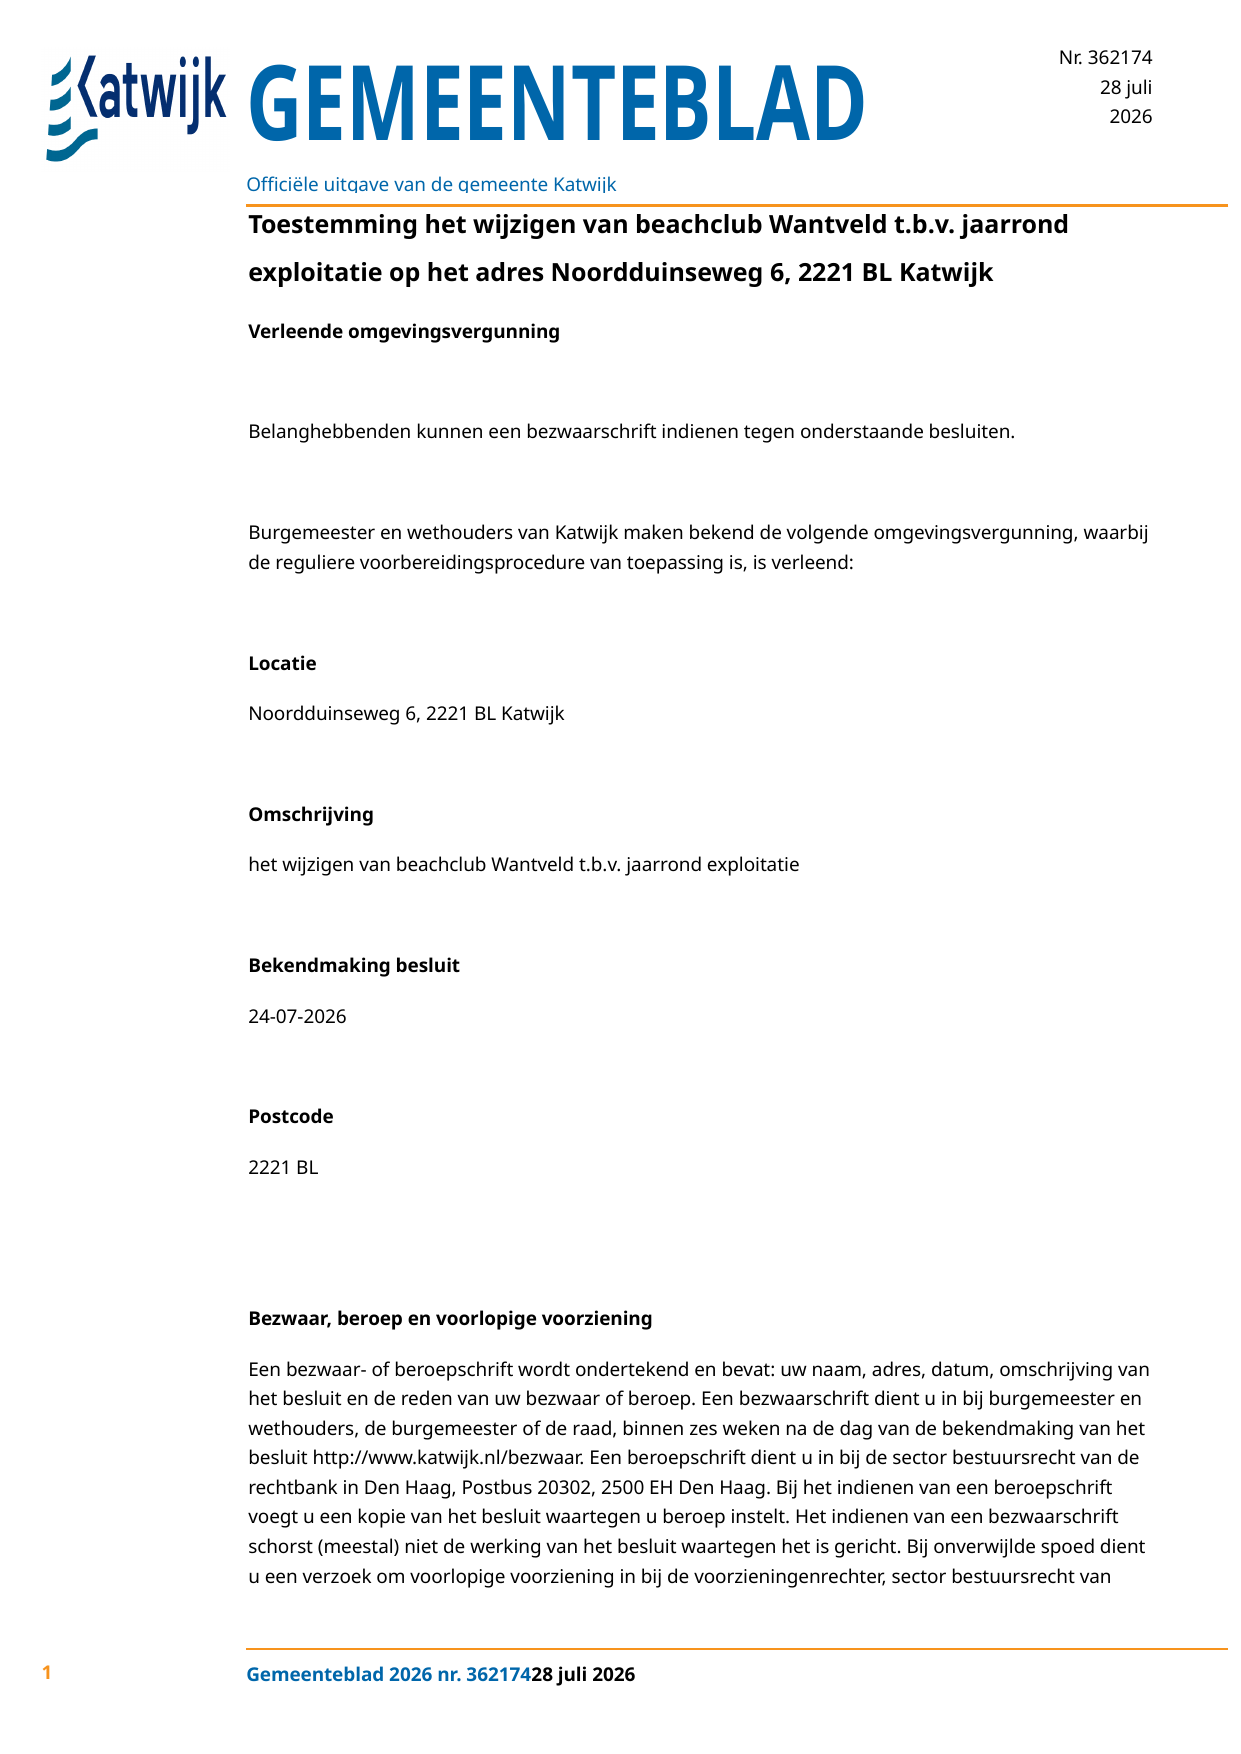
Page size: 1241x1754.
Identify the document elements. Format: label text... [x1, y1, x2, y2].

text Een bezwaar- of beroepschrift wordt ondertekend en bevat: uw naam, adres, datum, omschrijving van het besluit en de reden van uw bezwaar of beroep. Een bezwaarschrift dient u in bij burgemeester en wethouders, de burgemeester of de raad, binnen zes weken na de dag van de bekendmaking van het besluit http://www.katwijk.nl/bezwaar. Een beroepschrift dient u in bij de sector bestuursrecht van de rechtbank in Den Haag, Postbus 20302, 2500 EH Den Haag. Bij het indienen van een beroepschrift voegt u een kopie van het besluit waartegen u beroep instelt. Het indienen van een bezwaarschrift schorst (meestal) niet de werking van het besluit waartegen het is gericht. Bij onverwijlde spoed dient u een verzoek om voorlopige voorziening in bij de voorzieningenrechter, sector bestuursrecht van [248, 1356, 1152, 1589]
text 24-07-2026 [248, 1003, 1152, 1029]
text Postcode [248, 1104, 1152, 1129]
text Omschrijving [248, 801, 1152, 827]
text Locatie [248, 650, 1152, 676]
text het wijzigen van beachclub Wantveld t.b.v. jaarrond exploitatie [248, 852, 1152, 877]
text Bekendmaking besluit [248, 952, 1152, 978]
text Burgemeester en wethouders van Katwijk maken bekend de volgende omgevingsvergunning, waarbij de reguliere voorbereidingsprocedure van toepassing is, is verleend: [248, 519, 1152, 575]
text Verleende omgevingsvergunning [248, 318, 1152, 344]
text Belanghebbenden kunnen een bezwaarschrift indienen tegen onderstaande besluiten. [248, 419, 1152, 444]
text Bezwaar, beroep en voorlopige voorziening [248, 1305, 1152, 1331]
text Noordduinseweg 6, 2221 BL Katwijk [248, 700, 1152, 726]
text 2221 BL [248, 1154, 1152, 1180]
picture [41, 47, 231, 172]
text Toestemming het wijzigen van beachclub Wantveld t.b.v. jaarrond exploitatie op het adres Noordduinseweg 6, 2221 BL Katwijk [248, 207, 1152, 288]
